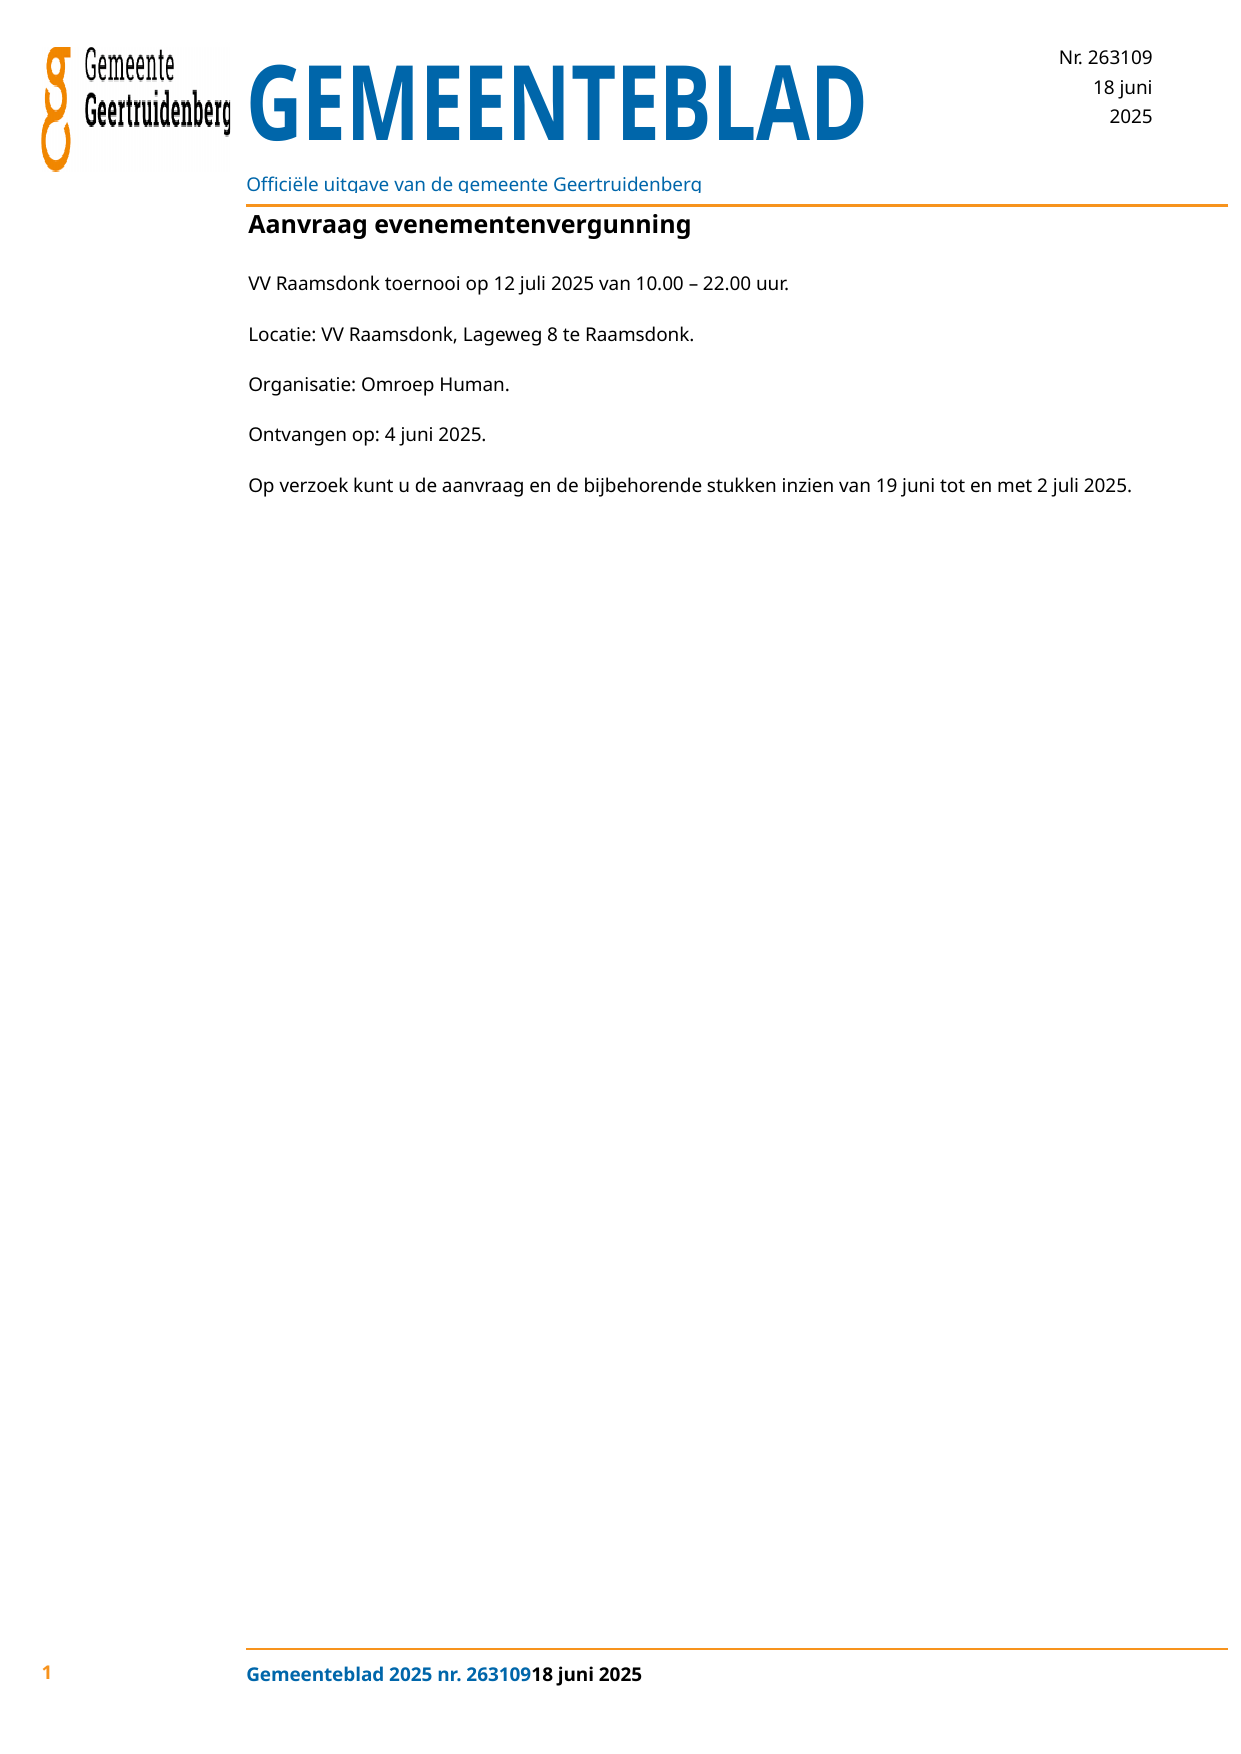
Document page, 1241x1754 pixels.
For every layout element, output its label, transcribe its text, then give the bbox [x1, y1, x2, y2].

text Op verzoek kunt u de aanvraag en de bijbehorende stukken inzien van 19 juni tot en met 2 juli 2025. [248, 472, 1152, 498]
text Aanvraag evenementenvergunning [248, 207, 1152, 241]
text Locatie: VV Raamsdonk, Lageweg 8 te Raamsdonk. [248, 321, 1152, 346]
text Organisatie: Omroep Human. [248, 371, 1152, 397]
text VV Raamsdonk toernooi op 12 juli 2025 van 10.00 – 22.00 uur. [248, 270, 1152, 296]
picture [41, 47, 231, 172]
text Ontvangen op: 4 juni 2025. [248, 422, 1152, 447]
